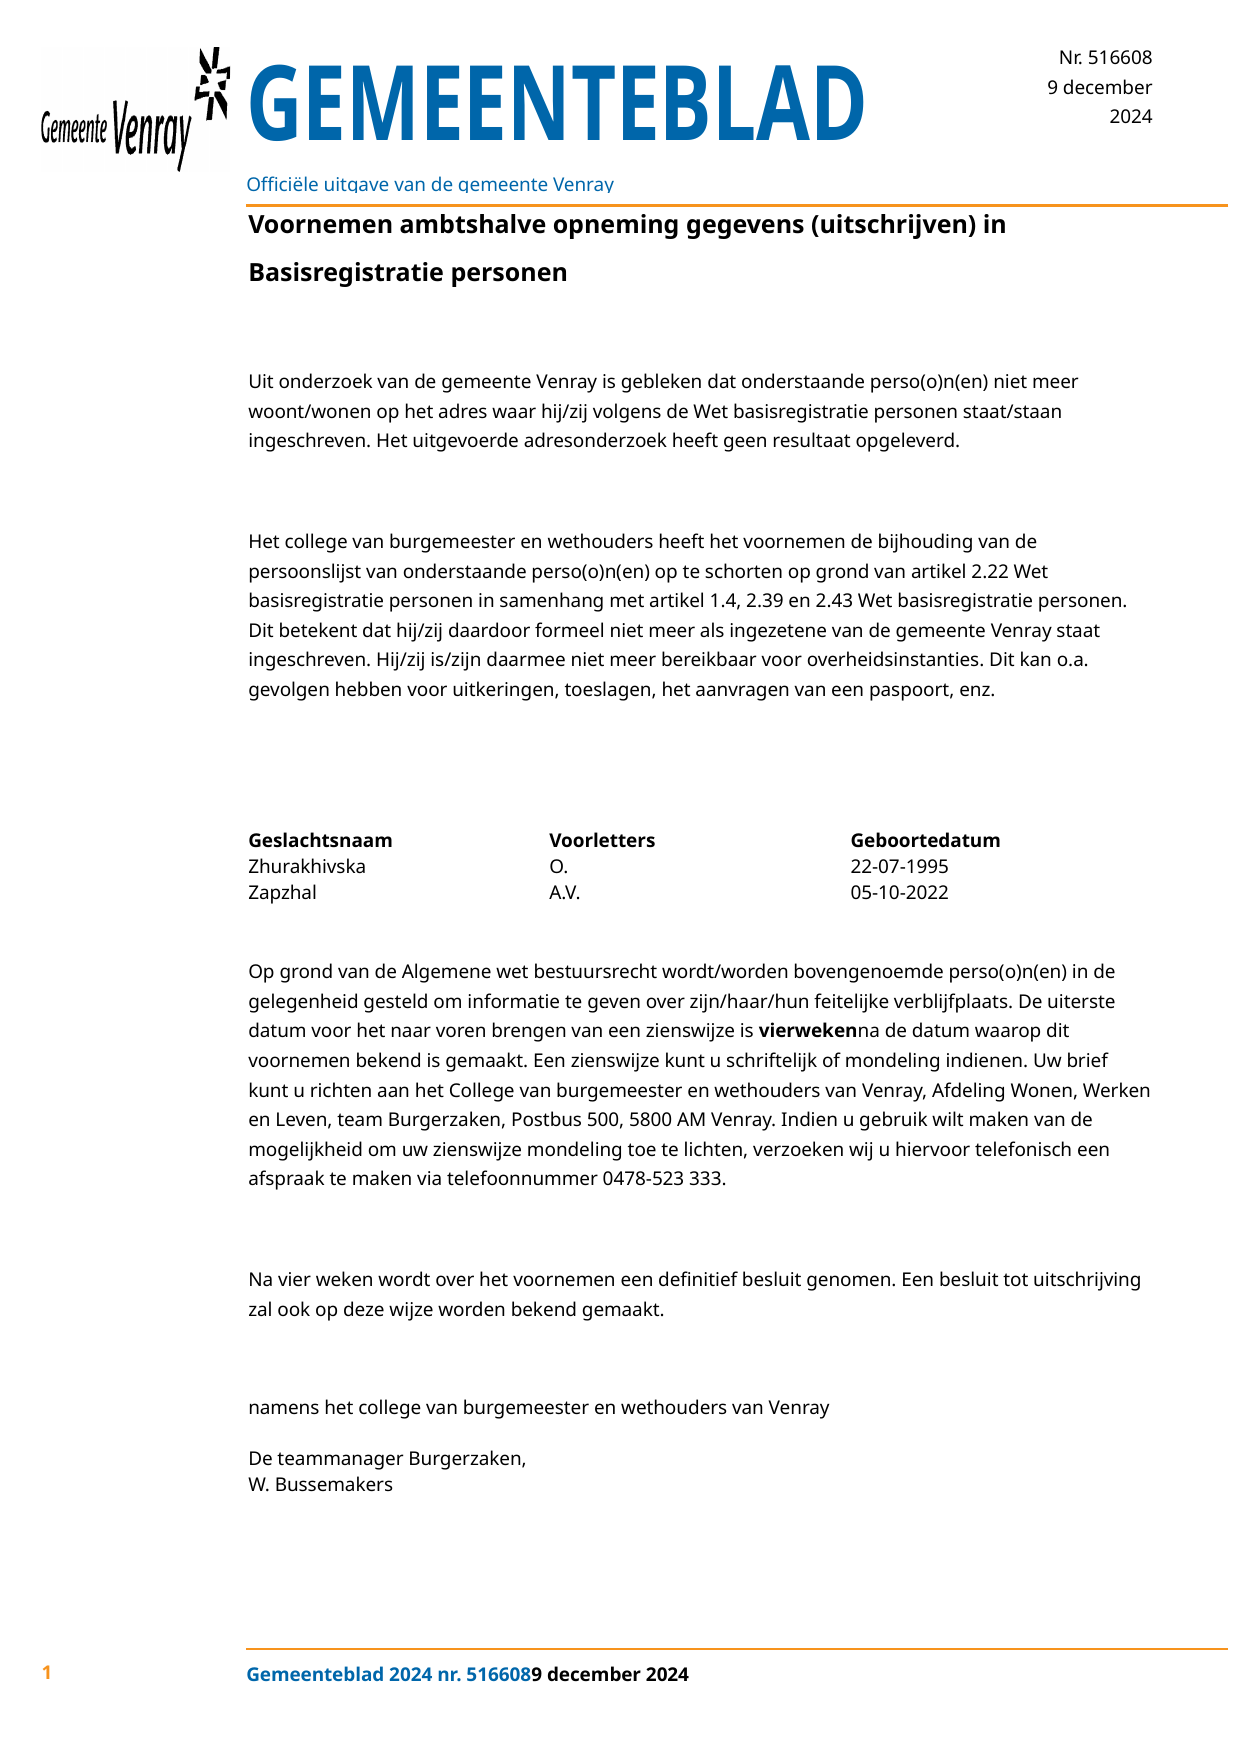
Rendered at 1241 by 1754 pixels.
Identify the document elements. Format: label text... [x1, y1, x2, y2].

table_cell Zapzhal [248, 879, 549, 905]
table_header Voorletters [549, 828, 850, 853]
table_cell O. [549, 853, 850, 879]
table_header Geslachtsnaam [248, 828, 549, 853]
table_cell Zhurakhivska [248, 853, 549, 879]
text Uit onderzoek van de gemeente Venray is gebleken dat onderstaande perso(o)n(en) niet meer woont/wonen op het adres waar hij/zij volgens de Wet basisregistratie personen staat/staan ingeschreven. Het uitgevoerde adresonderzoek heeft geen resultaat opgeleverd. [248, 368, 1152, 453]
table_header Geboortedatum [850, 828, 1152, 853]
text namens het college van burgemeester en wethouders van Venray [248, 1394, 1152, 1420]
table_cell 22-07-1995 [850, 853, 1152, 879]
picture [41, 47, 231, 172]
text Het college van burgemeester en wethouders heeft het voornemen de bijhouding van de persoonslijst van onderstaande perso(o)n(en) op te schorten op grond van artikel 2.22 Wet basisregistratie personen in samenhang met artikel 1.4, 2.39 en 2.43 Wet basisregistratie personen. Dit betekent dat hij/zij daardoor formeel niet meer als ingezetene van de gemeente Venray staat ingeschreven. Hij/zij is/zijn daarmee niet meer bereikbaar voor overheidsinstanties. Dit kan o.a. gevolgen hebben voor uitkeringen, toeslagen, het aanvragen van een paspoort, enz. [248, 528, 1152, 702]
table_cell 05-10-2022 [850, 879, 1152, 905]
text W. Bussemakers [248, 1471, 1152, 1497]
text De teammanager Burgerzaken, [248, 1446, 1152, 1471]
text Na vier weken wordt over het voornemen een definitief besluit genomen. Een besluit tot uitschrijving zal ook op deze wijze worden bekend gemaakt. [248, 1266, 1152, 1322]
table_cell A.V. [549, 879, 850, 905]
text Op grond van de Algemene wet bestuursrecht wordt/worden bovengenoemde perso(o)n(en) in de gelegenheid gesteld om informatie te geven over zijn/haar/hun feitelijke verblijfplaats. De uiterste datum voor het naar voren brengen van een zienswijze is vierwekenna de datum waarop dit voornemen bekend is gemaakt. Een zienswijze kunt u schriftelijk of mondeling indienen. Uw brief kunt u richten aan het College van burgemeester en wethouders van Venray, Afdeling Wonen, Werken en Leven, team Burgerzaken, Postbus 500, 5800 AM Venray. Indien u gebruik wilt maken van de mogelijkheid om uw zienswijze mondeling toe te lichten, verzoeken wij u hiervoor telefonisch een afspraak te maken via telefoonnummer 0478-523 333. [248, 958, 1152, 1191]
text Voornemen ambtshalve opneming gegevens (uitschrijven) in Basisregistratie personen [248, 207, 1152, 288]
